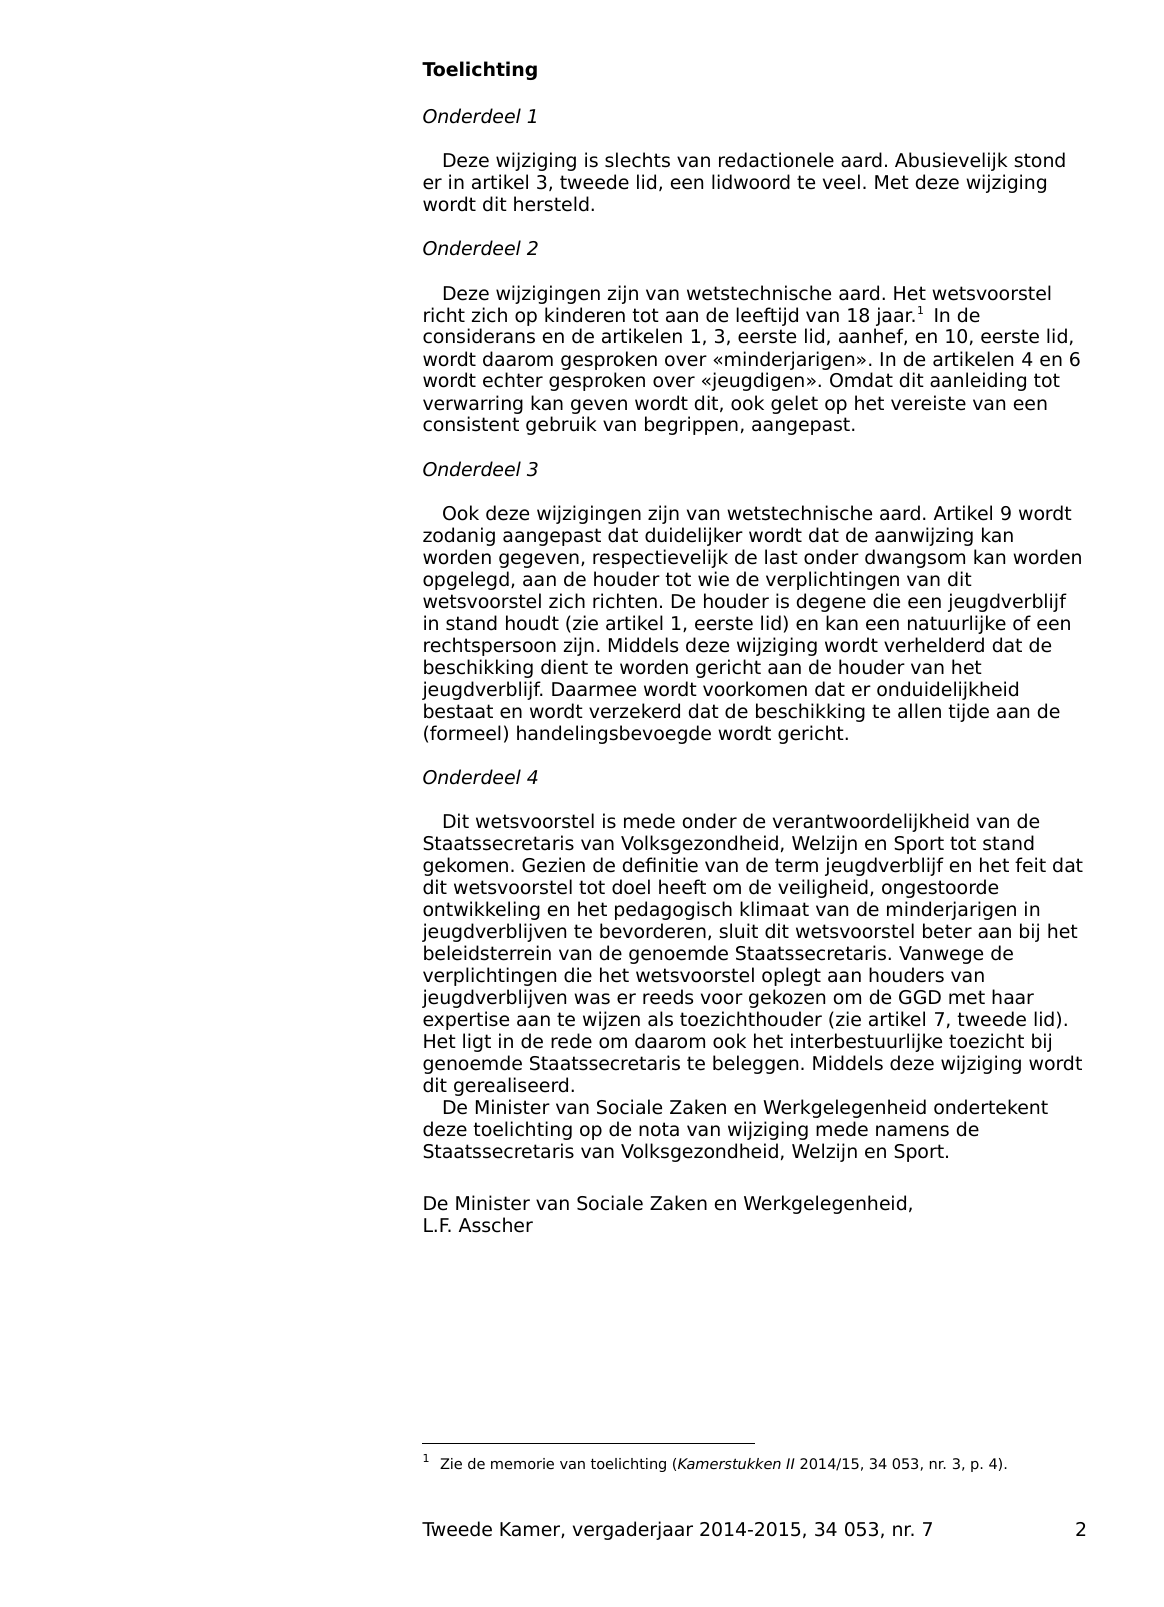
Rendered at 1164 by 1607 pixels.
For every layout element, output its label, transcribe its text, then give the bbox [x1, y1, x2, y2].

text De Minister van Sociale Zaken en Werkgelegenheid, L.F. Asscher [422, 1192, 1087, 1236]
subtitle Onderdeel 1 [422, 106, 1087, 128]
subtitle Onderdeel 2 [422, 238, 1087, 260]
subtitle Onderdeel 4 [422, 767, 1087, 789]
text Zie de memorie van toelichting (Kamerstukken II 2014/15, 34 053, nr. 3, p. 4). [422, 1452, 1087, 1474]
subtitle Onderdeel 3 [422, 458, 1087, 481]
text Dit wetsvoorstel is mede onder de verantwoordelijkheid van de Staatssecretaris van Volksgezondheid, Welzijn en Sport tot stand gekomen. Gezien de definitie van de term jeugdverblijf en het feit dat dit wetsvoorstel tot doel heeft om de veiligheid, ongestoorde ontwikkeling en het pedagogisch klimaat van de minderjarigen in jeugdverblijven te bevorderen, sluit dit wetsvoorstel beter aan bij het beleidsterrein van de genoemde Staatssecretaris. Vanwege de verplichtingen die het wetsvoorstel oplegt aan houders van jeugdverblijven was er reeds voor gekozen om de GGD met haar expertise aan te wijzen als toezichthouder (zie artikel 7, tweede lid). Het ligt in de rede om daarom ook het interbestuurlijke toezicht bij genoemde Staatssecretaris te beleggen. Middels deze wijziging wordt dit gerealiseerd. [422, 811, 1087, 1097]
text Deze wijziging is slechts van redactionele aard. Abusievelijk stond er in artikel 3, tweede lid, een lidwoord te veel. Met deze wijziging wordt dit hersteld. [422, 150, 1087, 216]
subtitle Toelichting [422, 59, 1087, 81]
text De Minister van Sociale Zaken en Werkgelegenheid ondertekent deze toelichting op de nota van wijziging mede namens de Staatssecretaris van Volksgezondheid, Welzijn en Sport. [422, 1097, 1087, 1162]
text Deze wijzigingen zijn van wetstechnische aard. Het wetsvoorstel richt zich op kinderen tot aan de leeftijd van 18 jaar. In de considerans en de artikelen 1, 3, eerste lid, aanhef, en 10, eerste lid, wordt daarom gesproken over «minderjarigen». In de artikelen 4 en 6 wordt echter gesproken over «jeugdigen». Omdat dit aanleiding tot verwarring kan geven wordt dit, ook gelet op het vereiste van een consistent gebruik van begrippen, aangepast. [422, 282, 1087, 436]
text Ook deze wijzigingen zijn van wetstechnische aard. Artikel 9 wordt zodanig aangepast dat duidelijker wordt dat de aanwijzing kan worden gegeven, respectievelijk de last onder dwangsom kan worden opgelegd, aan de houder tot wie de verplichtingen van dit wetsvoorstel zich richten. De houder is degene die een jeugdverblijf in stand houdt (zie artikel 1, eerste lid) en kan een natuurlijke of een rechtspersoon zijn. Middels deze wijziging wordt verhelderd dat de beschikking dient te worden gericht aan de houder van het jeugdverblijf. Daarmee wordt voorkomen dat er onduidelijkheid bestaat en wordt verzekerd dat de beschikking te allen tijde aan de (formeel) handelingsbevoegde wordt gericht. [422, 503, 1087, 744]
